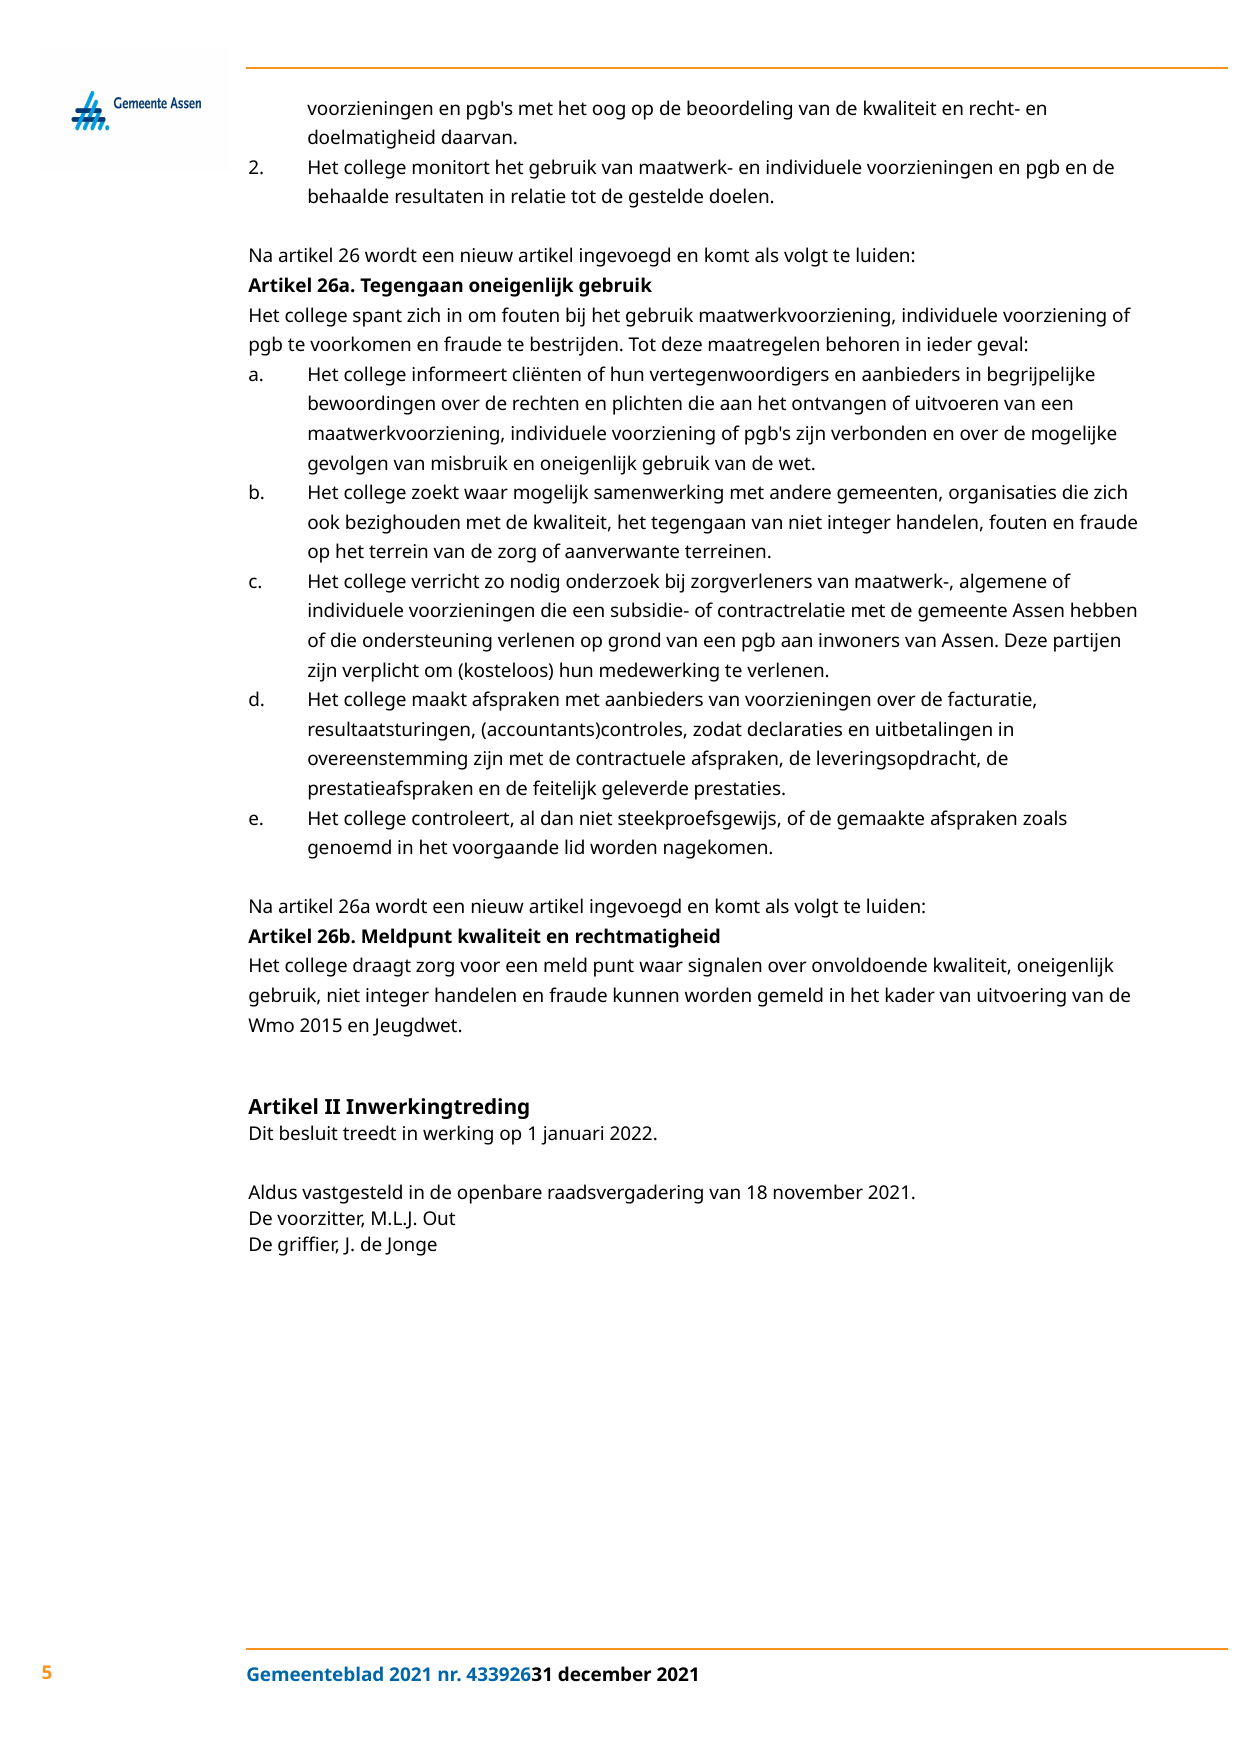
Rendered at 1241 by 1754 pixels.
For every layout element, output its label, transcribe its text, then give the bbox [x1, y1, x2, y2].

text Na artikel 26 wordt een nieuw artikel ingevoegd en komt als volgt te luiden: [248, 243, 1152, 268]
list Het college monitort het gebruik van maatwerk- en individuele voorzieningen en pgb en de behaalde resultaten in relatie tot de gestelde doelen. [248, 154, 1152, 209]
text Het college spant zich in om fouten bij het gebruik maatwerkvoorziening, individuele voorziening of pgb te voorkomen en fraude te bestrijden. Tot deze maatregelen behoren in ieder geval: [248, 302, 1152, 357]
text Dit besluit treedt in werking op 1 januari 2022. [248, 1120, 1152, 1146]
picture [41, 47, 231, 172]
text De voorzitter, M.L.J. Out [248, 1205, 1152, 1231]
text Artikel II Inwerkingtreding [248, 1092, 1152, 1120]
list Het college verricht zo nodig onderzoek bij zorgverleners van maatwerk-, algemene of individuele voorzieningen die een subsidie- of contractrelatie met de gemeente Assen hebben of die ondersteuning verlenen op grond van een pgb aan inwoners van Assen. Deze partijen zijn verplicht om (kosteloos) hun medewerking te verlenen. [248, 568, 1152, 683]
text Artikel 26b. Meldpunt kwaliteit en rechtmatigheid [248, 923, 1152, 949]
list Het college controleert, al dan niet steekproefsgewijs, of de gemaakte afspraken zoals genoemd in het voorgaande lid worden nagekomen. [248, 805, 1152, 860]
text Artikel 26a. Tegengaan oneigenlijk gebruik [248, 272, 1152, 298]
list Het college zoekt waar mogelijk samenwerking met andere gemeenten, organisaties die zich ook bezighouden met de kwaliteit, het tegengaan van niet integer handelen, fouten en fraude op het terrein van de zorg of aanverwante terreinen. [248, 479, 1152, 564]
text De griffier, J. de Jonge [248, 1231, 1152, 1257]
list Het college informeert cliënten of hun vertegenwoordigers en aanbieders in begrijpelijke bewoordingen over de rechten en plichten die aan het ontvangen of uitvoeren van een maatwerkvoorziening, individuele voorziening of pgb's zijn verbonden en over de mogelijke gevolgen van misbruik en oneigenlijk gebruik van de wet. [248, 361, 1152, 476]
text Na artikel 26a wordt een nieuw artikel ingevoegd en komt als volgt te luiden: [248, 893, 1152, 919]
text Aldus vastgesteld in de openbare raadsvergadering van 18 november 2021. [248, 1179, 1152, 1205]
list Het college maakt afspraken met aanbieders van voorzieningen over de facturatie, resultaatsturingen, (accountants)controles, zodat declaraties en uitbetalingen in overeenstemming zijn met de contractuele afspraken, de leveringsopdracht, de prestatieafspraken en de feitelijk geleverde prestaties. [248, 686, 1152, 801]
list voorzieningen en pgb's met het oog op de beoordeling van de kwaliteit en recht- en doelmatigheid daarvan. [248, 95, 1152, 150]
text Het college draagt zorg voor een meld punt waar signalen over onvoldoende kwaliteit, oneigenlijk gebruik, niet integer handelen en fraude kunnen worden gemeld in het kader van uitvoering van de Wmo 2015 en Jeugdwet. [248, 953, 1152, 1038]
